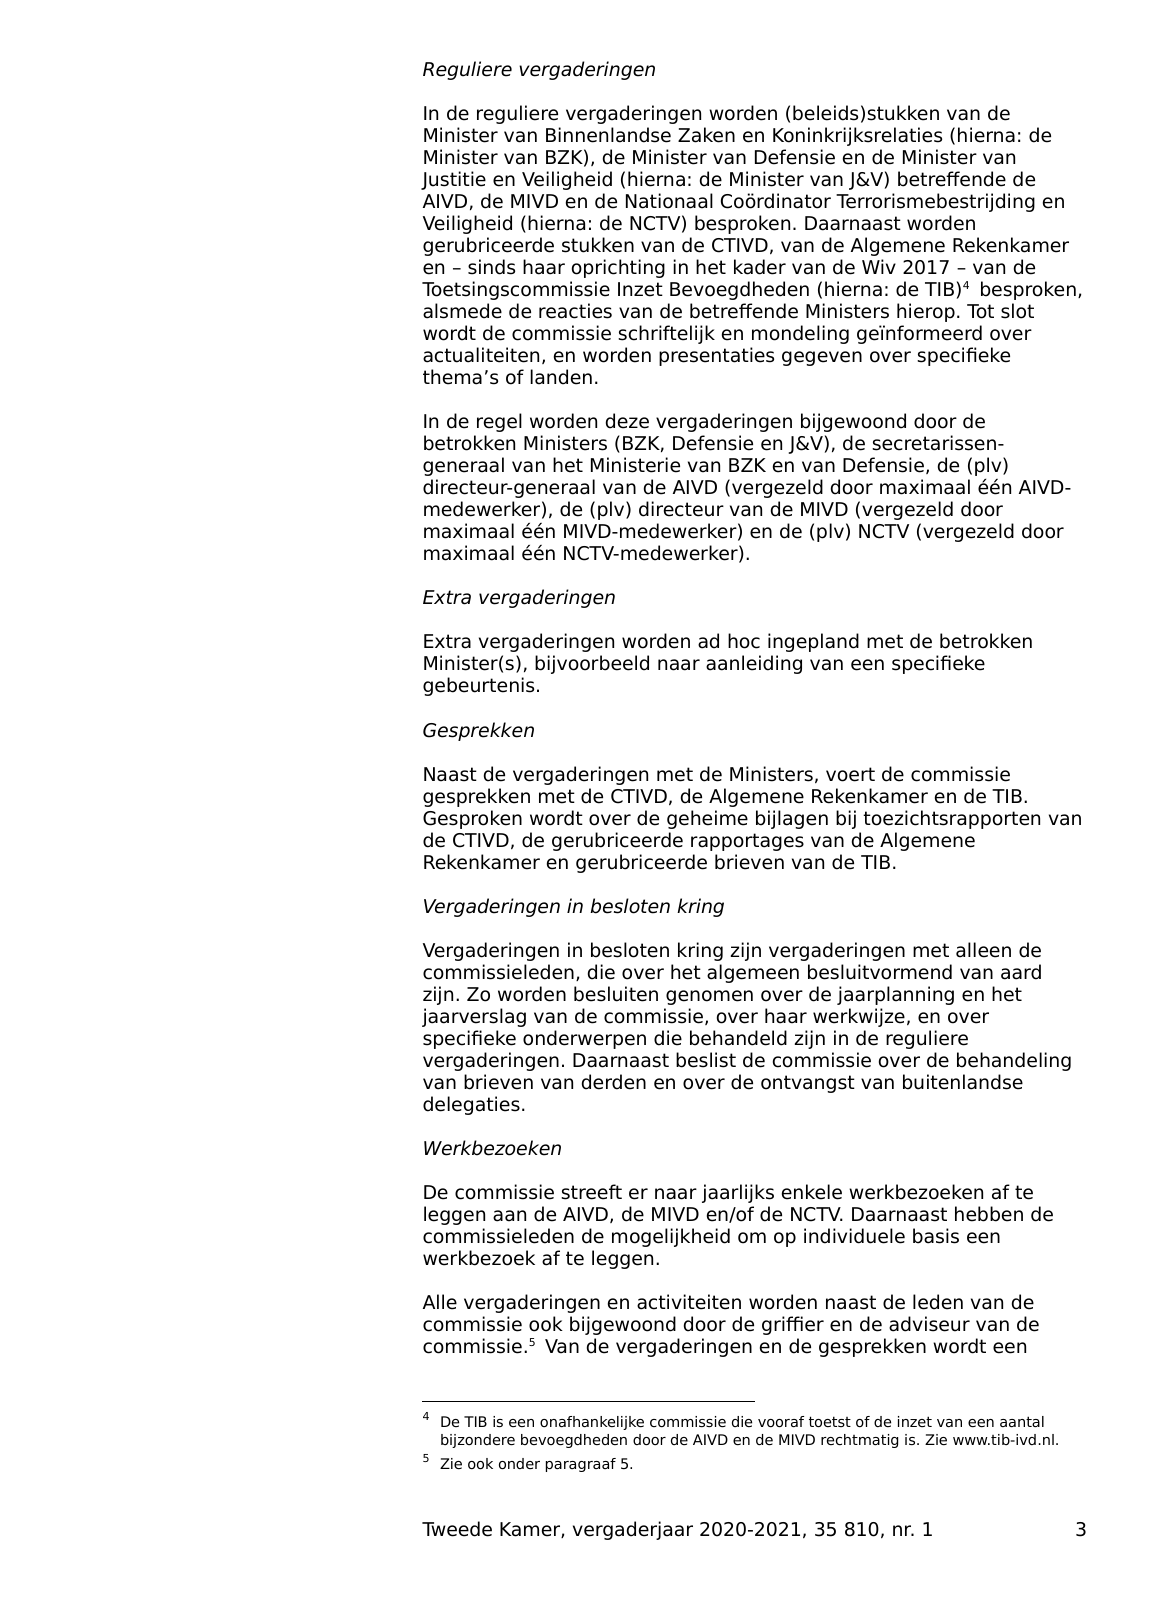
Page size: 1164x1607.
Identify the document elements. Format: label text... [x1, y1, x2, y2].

text Alle vergaderingen en activiteiten worden naast de leden van de commissie ook bijgewoond door de griffier en de adviseur van de commissie. Van de vergaderingen en de gesprekken wordt een [422, 1292, 1087, 1358]
text Naast de vergaderingen met de Ministers, voert de commissie gesprekken met de CTIVD, de Algemene Rekenkamer en de TIB. Gesproken wordt over de geheime bijlagen bij toezichtsrapporten van de CTIVD, de gerubriceerde rapportages van de Algemene Rekenkamer en gerubriceerde brieven van de TIB. [422, 764, 1087, 873]
text In de regel worden deze vergaderingen bijgewoond door de betrokken Ministers (BZK, Defensie en J&V), de secretarissen-generaal van het Ministerie van BZK en van Defensie, de (plv) directeur-generaal van de AIVD (vergezeld door maximaal één AIVD-medewerker), de (plv) directeur van de MIVD (vergezeld door maximaal één MIVD-medewerker) en de (plv) NCTV (vergezeld door maximaal één NCTV-medewerker). [422, 411, 1087, 565]
subtitle Vergaderingen in besloten kring [422, 896, 1087, 918]
subtitle Reguliere vergaderingen [422, 59, 1087, 81]
subtitle Werkbezoeken [422, 1138, 1087, 1160]
text In de reguliere vergaderingen worden (beleids)stukken van de Minister van Binnenlandse Zaken en Koninkrijksrelaties (hierna: de Minister van BZK), de Minister van Defensie en de Minister van Justitie en Veiligheid (hierna: de Minister van J&V) betreffende de AIVD, de MIVD en de Nationaal Coördinator Terrorismebestrijding en Veiligheid (hierna: de NCTV) besproken. Daarnaast worden gerubriceerde stukken van de CTIVD, van de Algemene Rekenkamer en – sinds haar oprichting in het kader van de Wiv 2017 – van de Toetsingscommissie Inzet Bevoegdheden (hierna: de TIB) besproken, alsmede de reacties van de betreffende Ministers hierop. Tot slot wordt de commissie schriftelijk en mondeling geïnformeerd over actualiteiten, en worden presentaties gegeven over specifieke thema’s of landen. [422, 103, 1087, 389]
subtitle Extra vergaderingen [422, 587, 1087, 609]
text Extra vergaderingen worden ad hoc ingepland met de betrokken Minister(s), bijvoorbeeld naar aanleiding van een specifieke gebeurtenis. [422, 631, 1087, 697]
text Zie ook onder paragraaf 5. [422, 1452, 1087, 1474]
text De commissie streeft er naar jaarlijks enkele werkbezoeken af te leggen aan de AIVD, de MIVD en/of de NCTV. Daarnaast hebben de commissieleden de mogelijkheid om op individuele basis een werkbezoek af te leggen. [422, 1182, 1087, 1270]
text Vergaderingen in besloten kring zijn vergaderingen met alleen de commissieleden, die over het algemeen besluitvormend van aard zijn. Zo worden besluiten genomen over de jaarplanning en het jaarverslag van de commissie, over haar werkwijze, en over specifieke onderwerpen die behandeld zijn in de reguliere vergaderingen. Daarnaast beslist de commissie over de behandeling van brieven van derden en over de ontvangst van buitenlandse delegaties. [422, 940, 1087, 1116]
text De TIB is een onafhankelijke commissie die vooraf toetst of de inzet van een aantal bijzondere bevoegdheden door de AIVD en de MIVD rechtmatig is. Zie www.tib-ivd.nl. [422, 1410, 1087, 1449]
subtitle Gesprekken [422, 719, 1087, 741]
